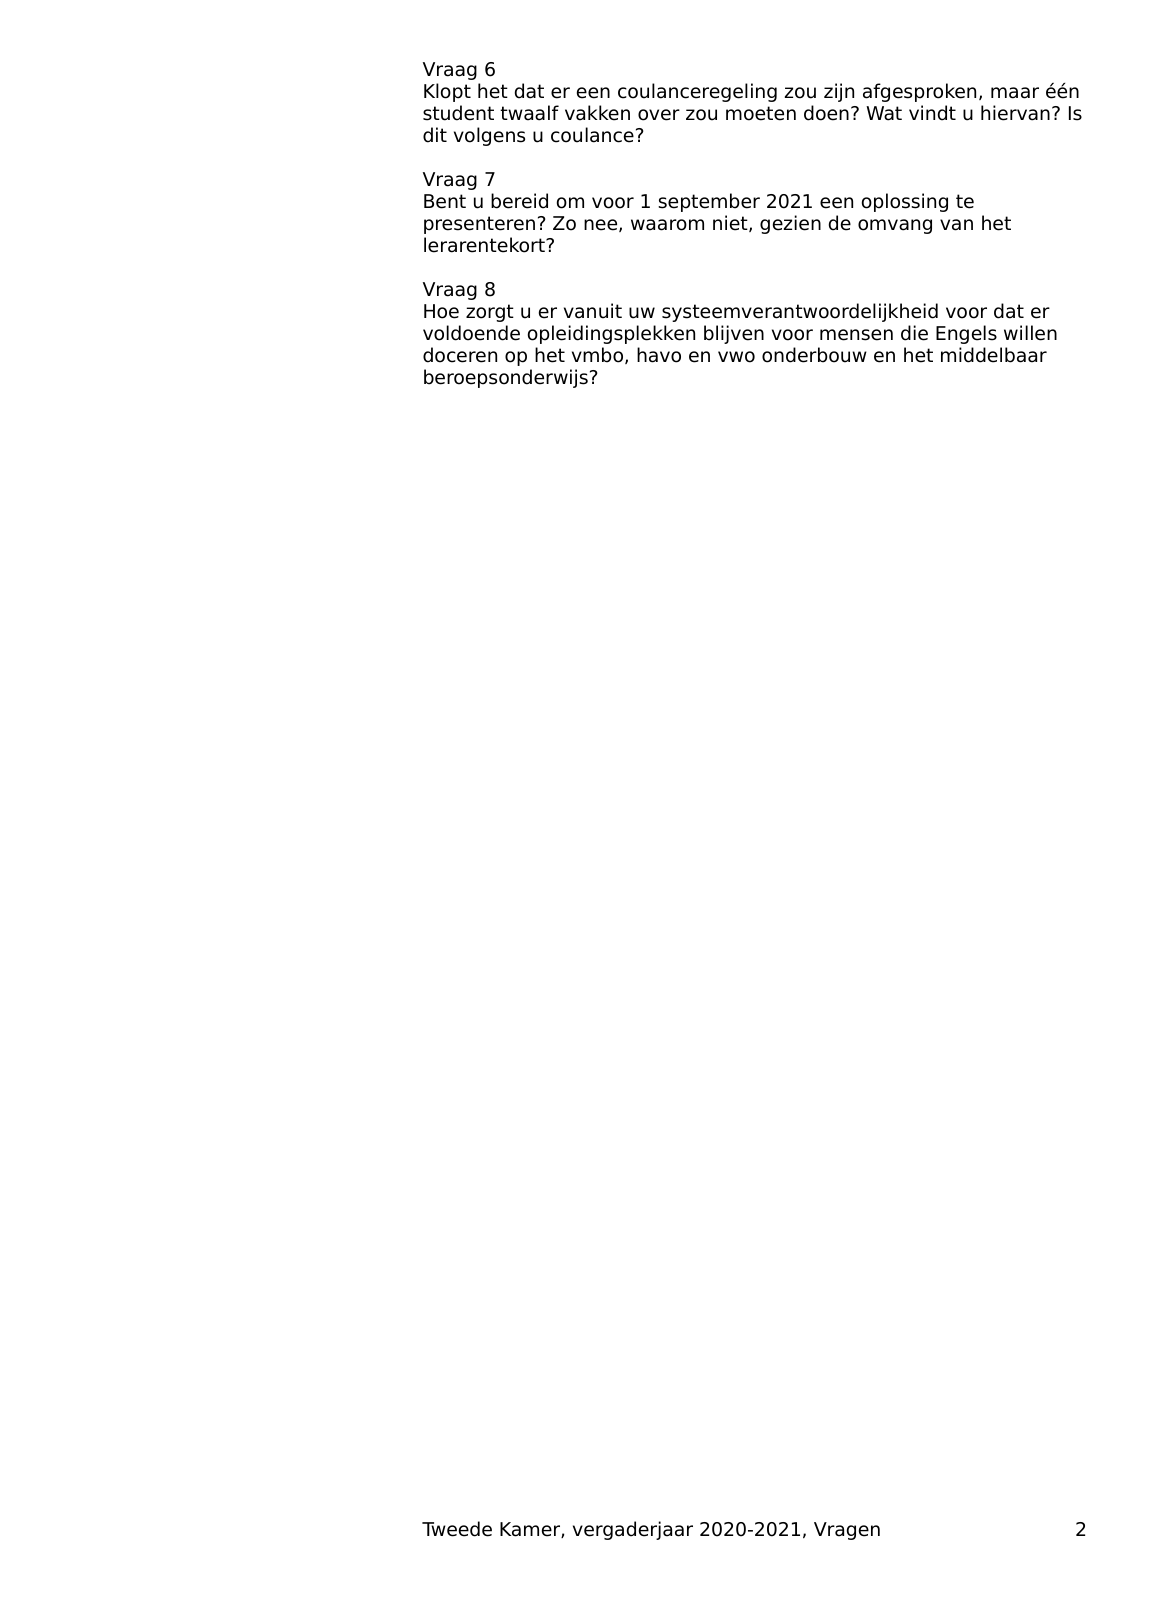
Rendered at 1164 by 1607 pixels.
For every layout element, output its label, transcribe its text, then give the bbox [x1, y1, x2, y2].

text Vraag 8 [422, 279, 1087, 301]
text Klopt het dat er een coulanceregeling zou zijn afgesproken, maar één student twaalf vakken over zou moeten doen? Wat vindt u hiervan? Is dit volgens u coulance? [422, 81, 1087, 147]
text Vraag 7 [422, 169, 1087, 191]
text Vraag 6 [422, 59, 1087, 81]
text Hoe zorgt u er vanuit uw systeemverantwoordelijkheid voor dat er voldoende opleidingsplekken blijven voor mensen die Engels willen doceren op het vmbo, havo en vwo onderbouw en het middelbaar beroepsonderwijs? [422, 301, 1087, 389]
text Bent u bereid om voor 1 september 2021 een oplossing te presenteren? Zo nee, waarom niet, gezien de omvang van het lerarentekort? [422, 191, 1087, 257]
